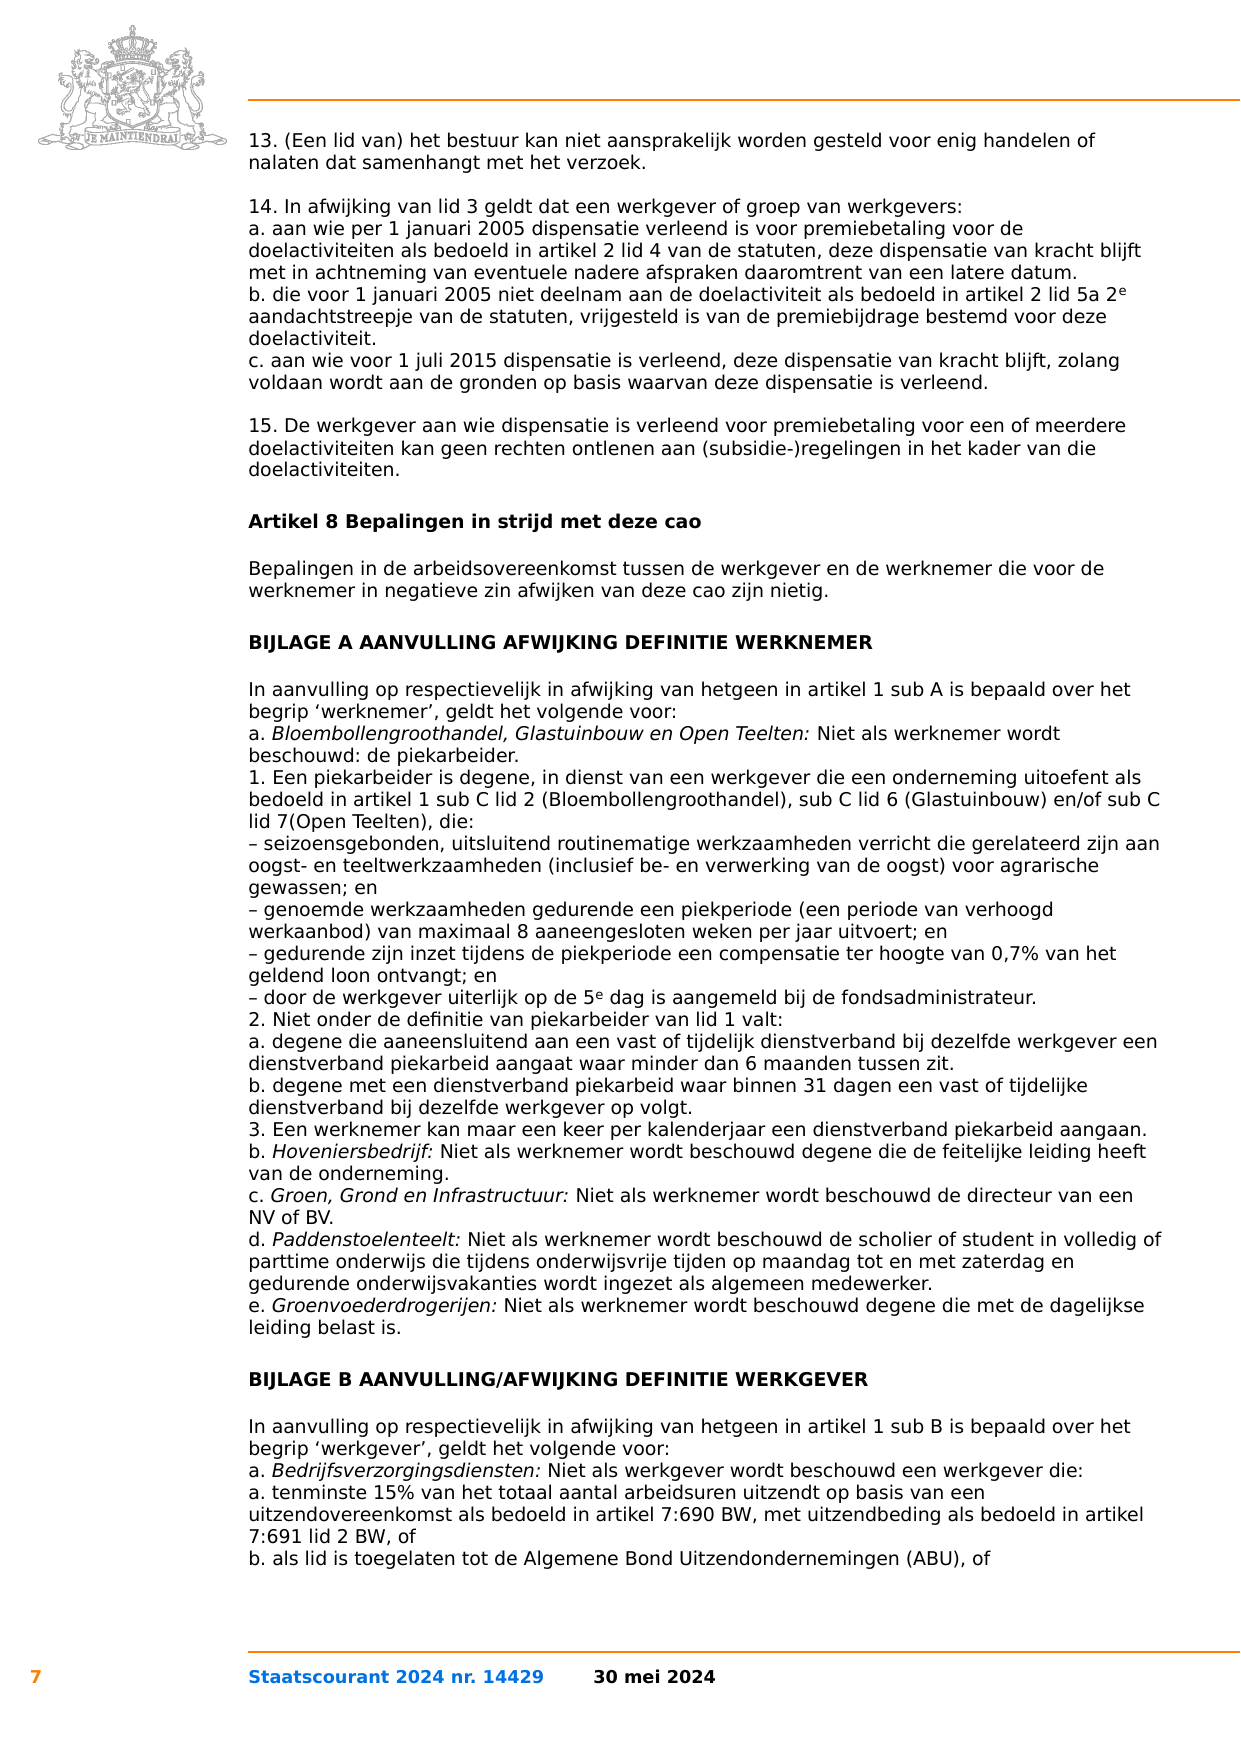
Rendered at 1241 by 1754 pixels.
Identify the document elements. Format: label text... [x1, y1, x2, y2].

text d. Paddenstoelenteelt: Niet als werknemer wordt beschouwd de scholier of student in volledig of parttime onderwijs die tijdens onderwijsvrije tijden op maandag tot en met zaterdag en gedurende onderwijsvakanties wordt ingezet als algemeen medewerker. [248, 1229, 1163, 1295]
text a. tenminste 15% van het totaal aantal arbeidsuren uitzendt op basis van een uitzendovereenkomst als bedoeld in artikel 7:690 BW, met uitzendbeding als bedoeld in artikel 7:691 lid 2 BW, of [248, 1482, 1163, 1547]
text a. Bedrijfsverzorgingsdiensten: Niet als werkgever wordt beschouwd een werkgever die: [248, 1459, 1163, 1482]
text – gedurende zijn inzet tijdens de piekperiode een compensatie ter hoogte van 0,7% van het geldend loon ontvangt; en [248, 943, 1163, 987]
text In aanvulling op respectievelijk in afwijking van hetgeen in artikel 1 sub A is bepaald over het begrip ‘werknemer’, geldt het volgende voor: [248, 679, 1163, 723]
picture [38, 25, 227, 150]
text 13. (Een lid van) het bestuur kan niet aansprakelijk worden gesteld voor enig handelen of nalaten dat samenhangt met het verzoek. [248, 130, 1163, 174]
text c. aan wie voor 1 juli 2015 dispensatie is verleend, deze dispensatie van kracht blijft, zolang voldaan wordt aan de gronden op basis waarvan deze dispensatie is verleend. [248, 349, 1163, 393]
text e. Groenvoederdrogerijen: Niet als werknemer wordt beschouwd degene die met de dagelijkse leiding belast is. [248, 1295, 1163, 1339]
text 15. De werkgever aan wie dispensatie is verleend voor premiebetaling voor een of meerdere doelactiviteiten kan geen rechten ontlenen aan (subsidie-)regelingen in het kader van die doelactiviteiten. [248, 415, 1163, 481]
text b. als lid is toegelaten tot de Algemene Bond Uitzendondernemingen (ABU), of [248, 1547, 1163, 1569]
text – door de werkgever uiterlijk op de 5e dag is aangemeld bij de fondsadministrateur. [248, 987, 1163, 1009]
text a. Bloembollengroothandel, Glastuinbouw en Open Teelten: Niet als werknemer wordt beschouwd: de piekarbeider. [248, 723, 1163, 767]
text b. Hoveniersbedrijf: Niet als werknemer wordt beschouwd degene die de feitelijke leiding heeft van de onderneming. [248, 1141, 1163, 1185]
text Bepalingen in de arbeidsovereenkomst tussen de werkgever en de werknemer die voor de werknemer in negatieve zin afwijken van deze cao zijn nietig. [248, 558, 1163, 602]
text b. die voor 1 januari 2005 niet deelnam aan de doelactiviteit als bedoeld in artikel 2 lid 5a 2e aandachtstreepje van de statuten, vrijgesteld is van de premiebijdrage bestemd voor deze doelactiviteit. [248, 284, 1163, 349]
text – genoemde werkzaamheden gedurende een piekperiode (een periode van verhoogd werkaanbod) van maximaal 8 aaneengesloten weken per jaar uitvoert; en [248, 899, 1163, 943]
text 14. In afwijking van lid 3 geldt dat een werkgever of groep van werkgevers: [248, 196, 1163, 218]
text – seizoensgebonden, uitsluitend routinematige werkzaamheden verricht die gerelateerd zijn aan oogst- en teeltwerkzaamheden (inclusief be- en verwerking van de oogst) voor agrarische gewassen; en [248, 833, 1163, 899]
text b. degene met een dienstverband piekarbeid waar binnen 31 dagen een vast of tijdelijke dienstverband bij dezelfde werkgever op volgt. [248, 1075, 1163, 1119]
text 3. Een werknemer kan maar een keer per kalenderjaar een dienstverband piekarbeid aangaan. [248, 1119, 1163, 1141]
text a. aan wie per 1 januari 2005 dispensatie verleend is voor premiebetaling voor de doelactiviteiten als bedoeld in artikel 2 lid 4 van de statuten, deze dispensatie van kracht blijft met in achtneming van eventuele nadere afspraken daaromtrent van een latere datum. [248, 218, 1163, 284]
subtitle BIJLAGE A AANVULLING AFWIJKING DEFINITIE WERKNEMER [248, 632, 1163, 654]
text 1. Een piekarbeider is degene, in dienst van een werkgever die een onderneming uitoefent als bedoeld in artikel 1 sub C lid 2 (Bloembollengroothandel), sub C lid 6 (Glastuinbouw) en/of sub C lid 7(Open Teelten), die: [248, 767, 1163, 833]
text 2. Niet onder de definitie van piekarbeider van lid 1 valt: [248, 1009, 1163, 1031]
text a. degene die aaneensluitend aan een vast of tijdelijk dienstverband bij dezelfde werkgever een dienstverband piekarbeid aangaat waar minder dan 6 maanden tussen zit. [248, 1031, 1163, 1075]
text c. Groen, Grond en Infrastructuur: Niet als werknemer wordt beschouwd de directeur van een NV of BV. [248, 1185, 1163, 1229]
subtitle Artikel 8 Bepalingen in strijd met deze cao [248, 511, 1163, 533]
text In aanvulling op respectievelijk in afwijking van hetgeen in artikel 1 sub B is bepaald over het begrip ‘werkgever’, geldt het volgende voor: [248, 1416, 1163, 1459]
subtitle BIJLAGE B AANVULLING/AFWIJKING DEFINITIE WERKGEVER [248, 1369, 1163, 1391]
